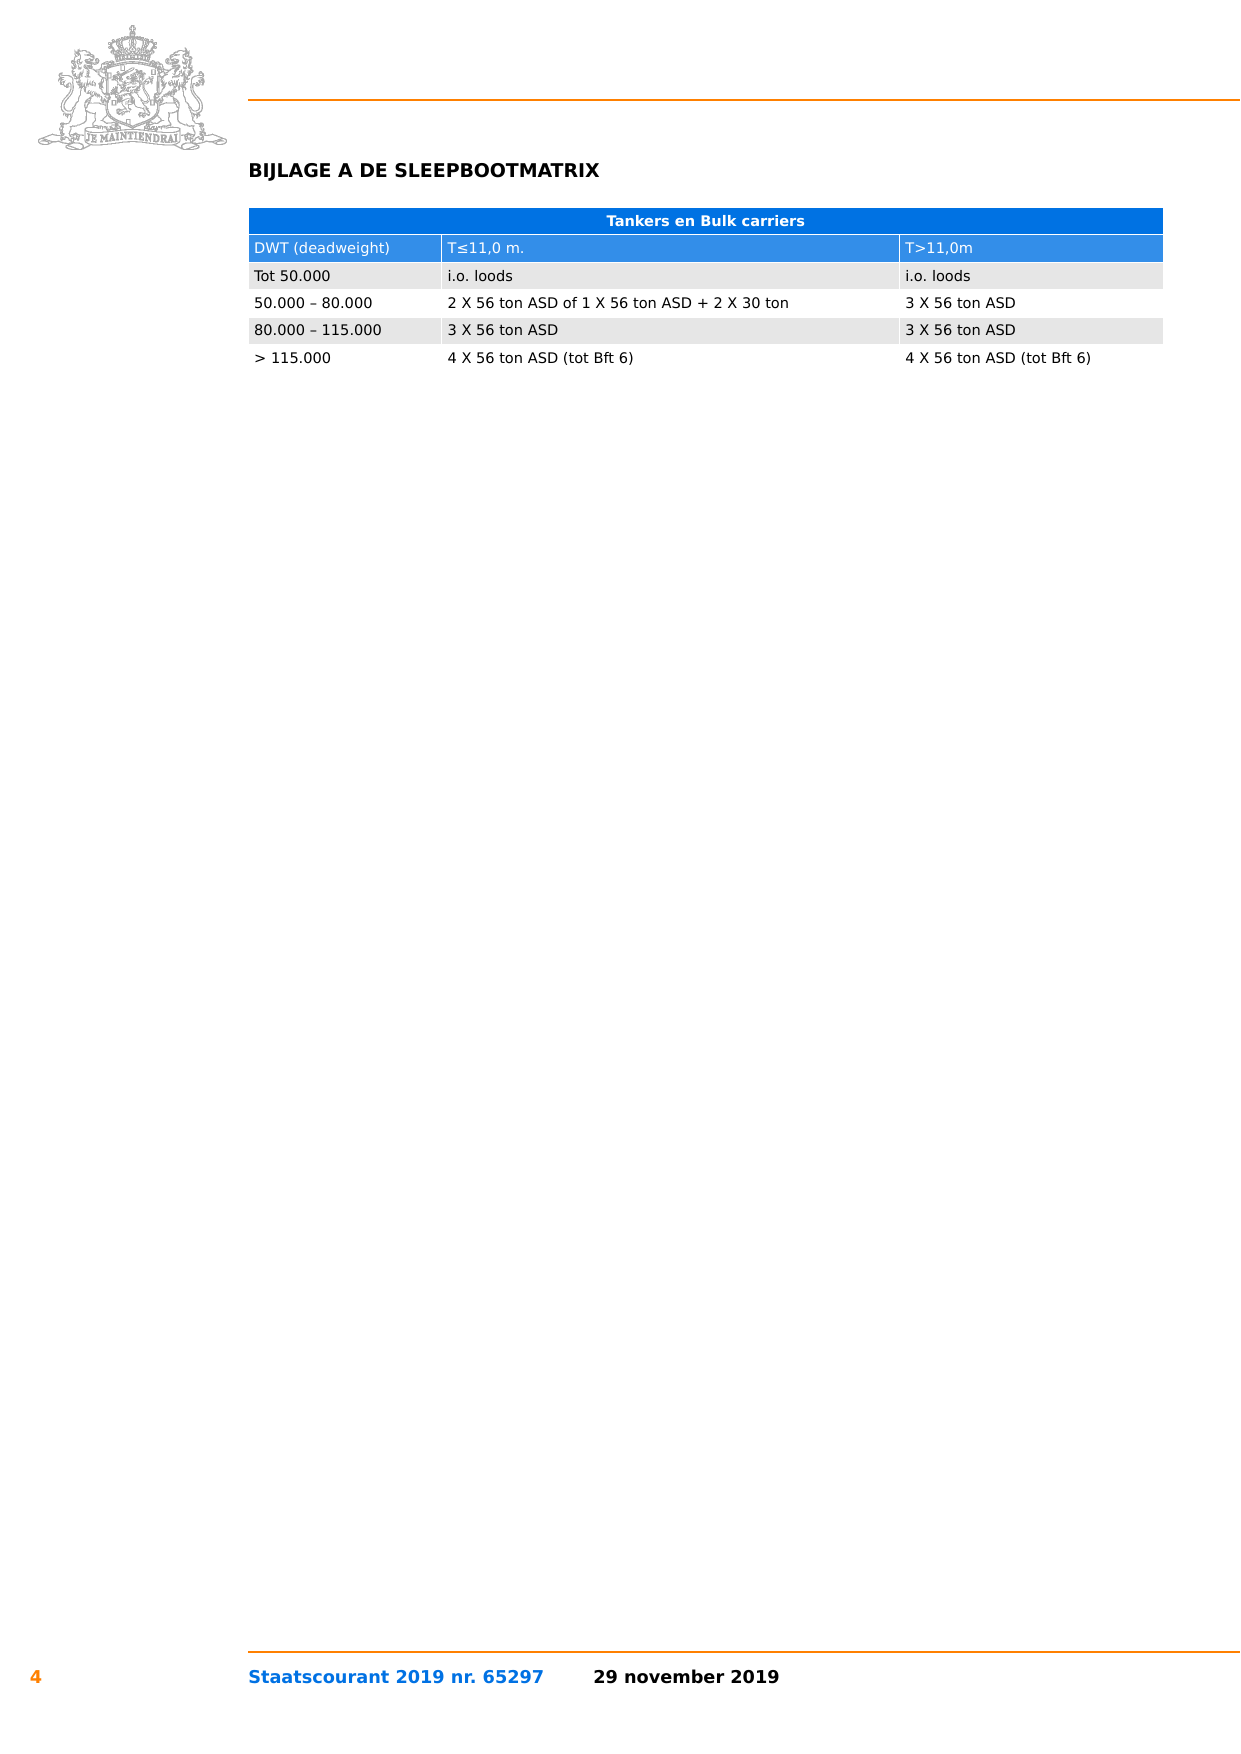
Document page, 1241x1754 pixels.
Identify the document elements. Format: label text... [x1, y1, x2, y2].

table_cell 50.000 – 80.000 [249, 290, 441, 316]
table_cell 3 X 56 ton ASD [900, 318, 1163, 344]
table_cell > 115.000 [249, 345, 441, 371]
table_cell 80.000 – 115.000 [249, 318, 441, 344]
picture [38, 25, 227, 150]
table_cell DWT (deadweight) [249, 235, 441, 262]
table_cell i.o. loods [442, 263, 899, 289]
table_cell 3 X 56 ton ASD [442, 318, 899, 344]
subtitle BIJLAGE A DE SLEEPBOOTMATRIX [248, 160, 1163, 182]
table_cell 2 X 56 ton ASD of 1 X 56 ton ASD + 2 X 30 ton [442, 290, 899, 316]
table_cell i.o. loods [900, 263, 1163, 289]
table_cell 4 X 56 ton ASD (tot Bft 6) [900, 345, 1163, 371]
table_cell T>11,0m [900, 235, 1163, 262]
table_cell Tot 50.000 [249, 263, 441, 289]
table_cell T≤11,0 m. [442, 235, 899, 262]
table_header Tankers en Bulk carriers [249, 208, 1163, 234]
table_cell 3 X 56 ton ASD [900, 290, 1163, 316]
table_cell 4 X 56 ton ASD (tot Bft 6) [442, 345, 899, 371]
